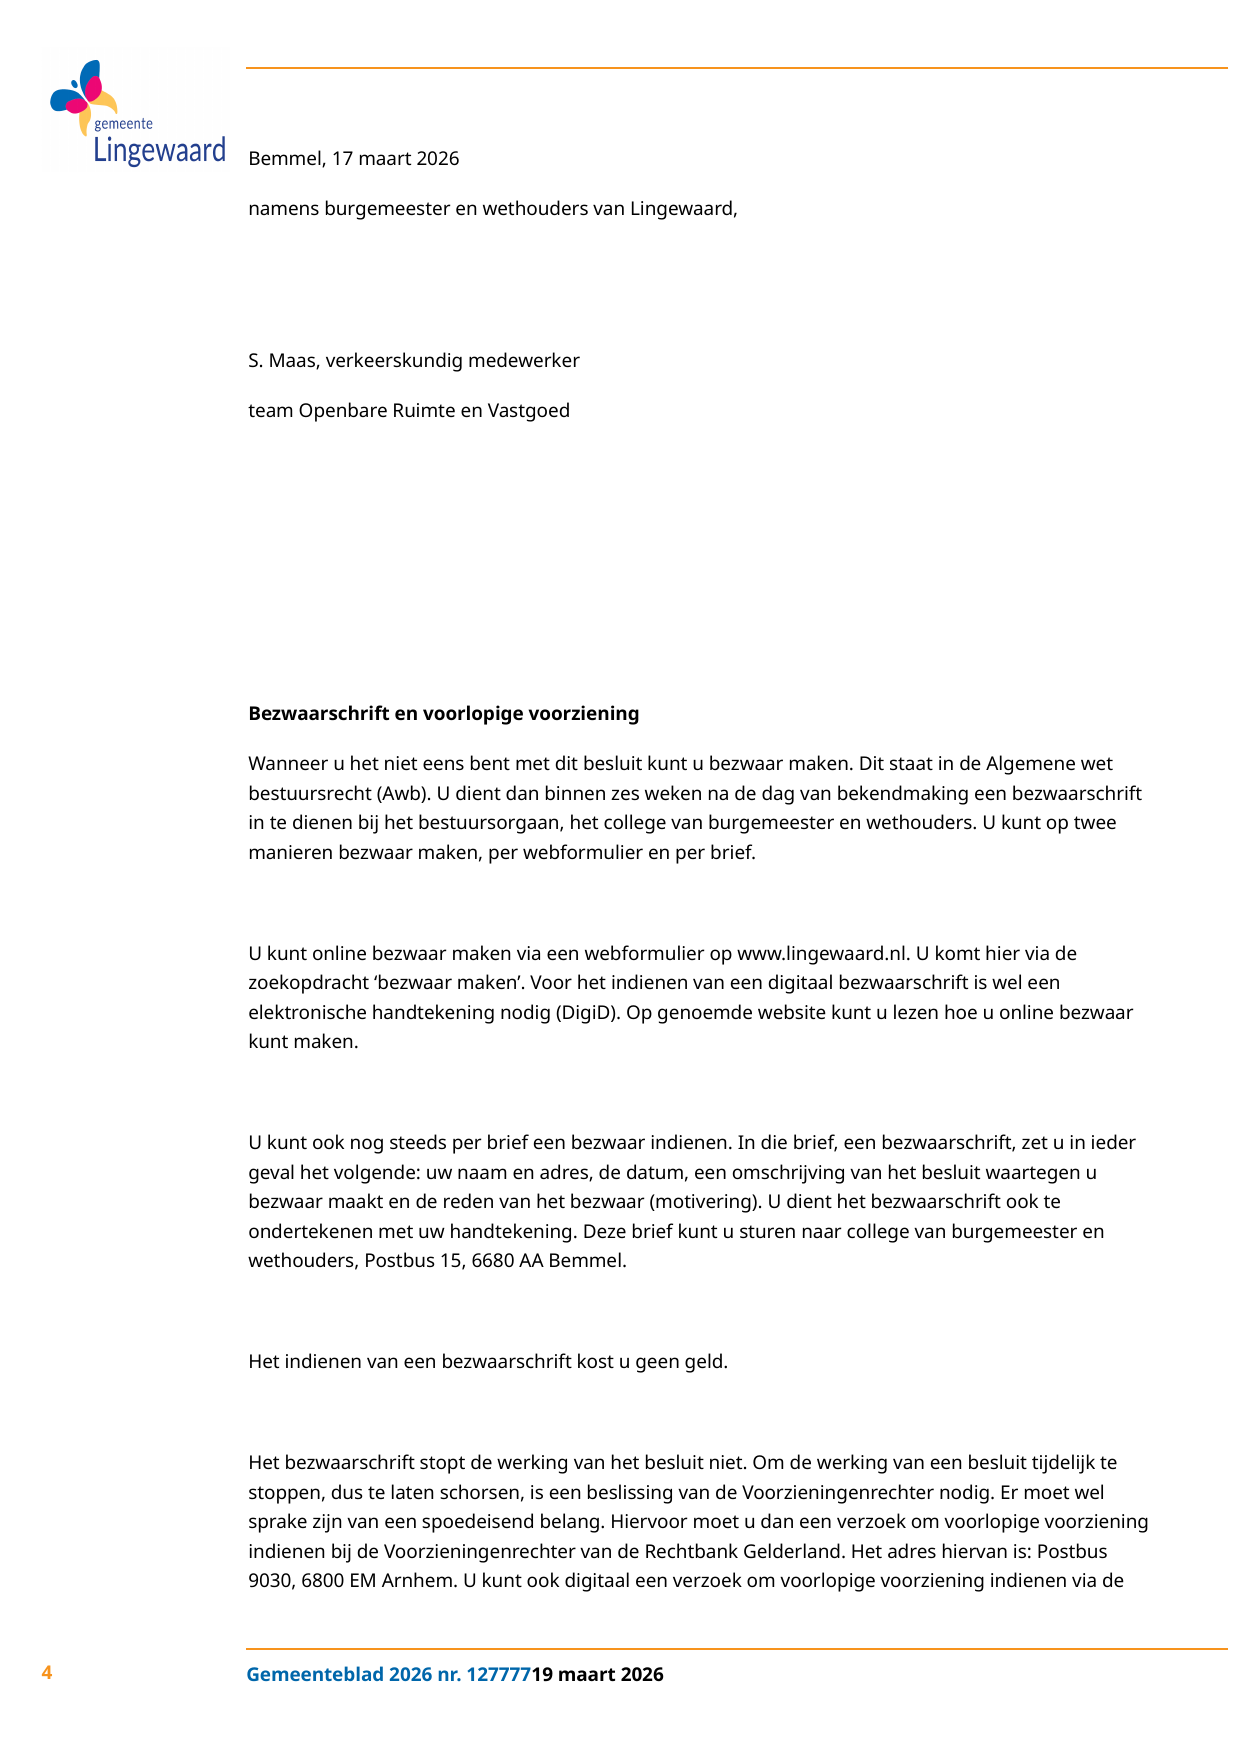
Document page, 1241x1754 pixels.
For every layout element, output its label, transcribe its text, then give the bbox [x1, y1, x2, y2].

text U kunt online bezwaar maken via een webformulier op www.lingewaard.nl. U komt hier via de zoekopdracht ‘bezwaar maken’. Voor het indienen van een digitaal bezwaarschrift is wel een elektronische handtekening nodig (DigiD). Op genoemde website kunt u lezen hoe u online bezwaar kunt maken. [248, 940, 1152, 1054]
text namens burgemeester en wethouders van Lingewaard, [248, 196, 1152, 221]
text Het bezwaarschrift stopt de werking van het besluit niet. Om de werking van een besluit tijdelijk te stoppen, dus te laten schorsen, is een beslissing van de Voorzieningenrechter nodig. Er moet wel sprake zijn van een spoedeisend belang. Hiervoor moet u dan een verzoek om voorlopige voorziening indienen bij de Voorzieningenrechter van de Rechtbank Gelderland. Het adres hiervan is: Postbus 9030, 6800 EM Arnhem. U kunt ook digitaal een verzoek om voorlopige voorziening indienen via de [248, 1449, 1152, 1593]
picture [41, 47, 231, 172]
text Wanneer u het niet eens bent met dit besluit kunt u bezwaar maken. Dit staat in de Algemene wet bestuursrecht (Awb). U dient dan binnen zes weken na de dag van bekendmaking een bezwaarschrift in te dienen bij het bestuursorgaan, het college van burgemeester en wethouders. U kunt op twee manieren bezwaar maken, per webformulier en per brief. [248, 750, 1152, 865]
text Bemmel, 17 maart 2026 [248, 145, 1152, 171]
text U kunt ook nog steeds per brief een bezwaar indienen. In die brief, een bezwaarschrift, zet u in ieder geval het volgende: uw naam en adres, de datum, een omschrijving van het besluit waartegen u bezwaar maakt en de reden van het bezwaar (motivering). U dient het bezwaarschrift ook te ondertekenen met uw handtekening. Deze brief kunt u sturen naar college van burgemeester en wethouders, Postbus 15, 6680 AA Bemmel. [248, 1129, 1152, 1273]
text S. Maas, verkeerskundig medewerker [248, 347, 1152, 373]
text Bezwaarschrift en voorlopige voorziening [248, 700, 1152, 726]
text team Openbare Ruimte en Vastgoed [248, 397, 1152, 423]
text Het indienen van een bezwaarschrift kost u geen geld. [248, 1348, 1152, 1374]
